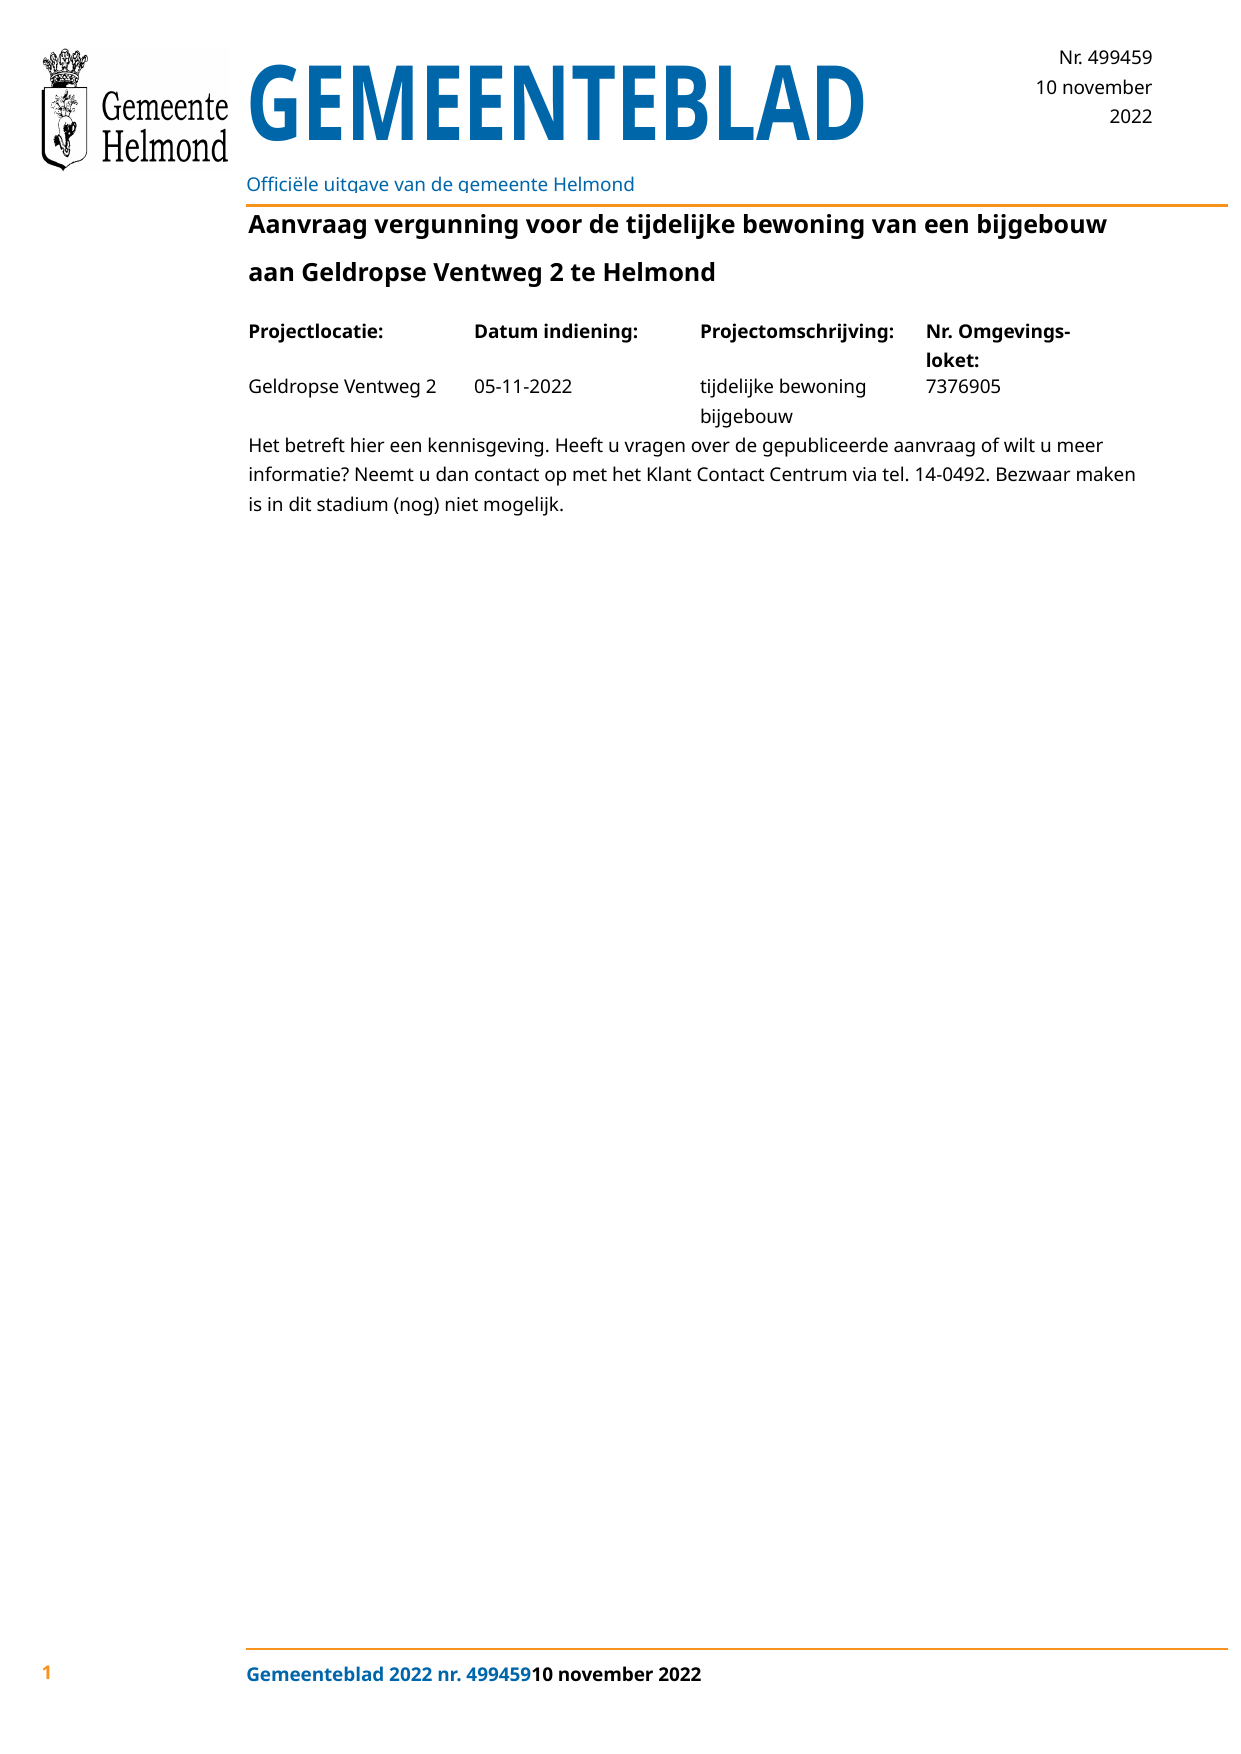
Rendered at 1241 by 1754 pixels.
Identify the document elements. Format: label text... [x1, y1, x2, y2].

picture [41, 47, 231, 172]
table_header Projectomschrijving: [700, 318, 926, 373]
text Aanvraag vergunning voor de tijdelijke bewoning van een bijgebouw aan Geldropse Ventweg 2 te Helmond [248, 207, 1152, 288]
table_cell 05-11-2022 [474, 373, 700, 429]
table_cell 7376905 [926, 373, 1152, 429]
table_header Datum indiening: [474, 318, 700, 373]
table_cell Geldropse Ventweg 2 [248, 373, 474, 429]
text Het betreft hier een kennisgeving. Heeft u vragen over de gepubliceerde aanvraag of wilt u meer informatie? Neemt u dan contact op met het Klant Contact Centrum via tel. 14-0492. Bezwaar maken is in dit stadium (nog) niet mogelijk. [248, 432, 1152, 517]
table_header Projectlocatie: [248, 318, 474, 373]
table_cell tijdelijke bewoning bijgebouw [700, 373, 926, 429]
table_header Nr. Omgevings- loket: [926, 318, 1152, 373]
